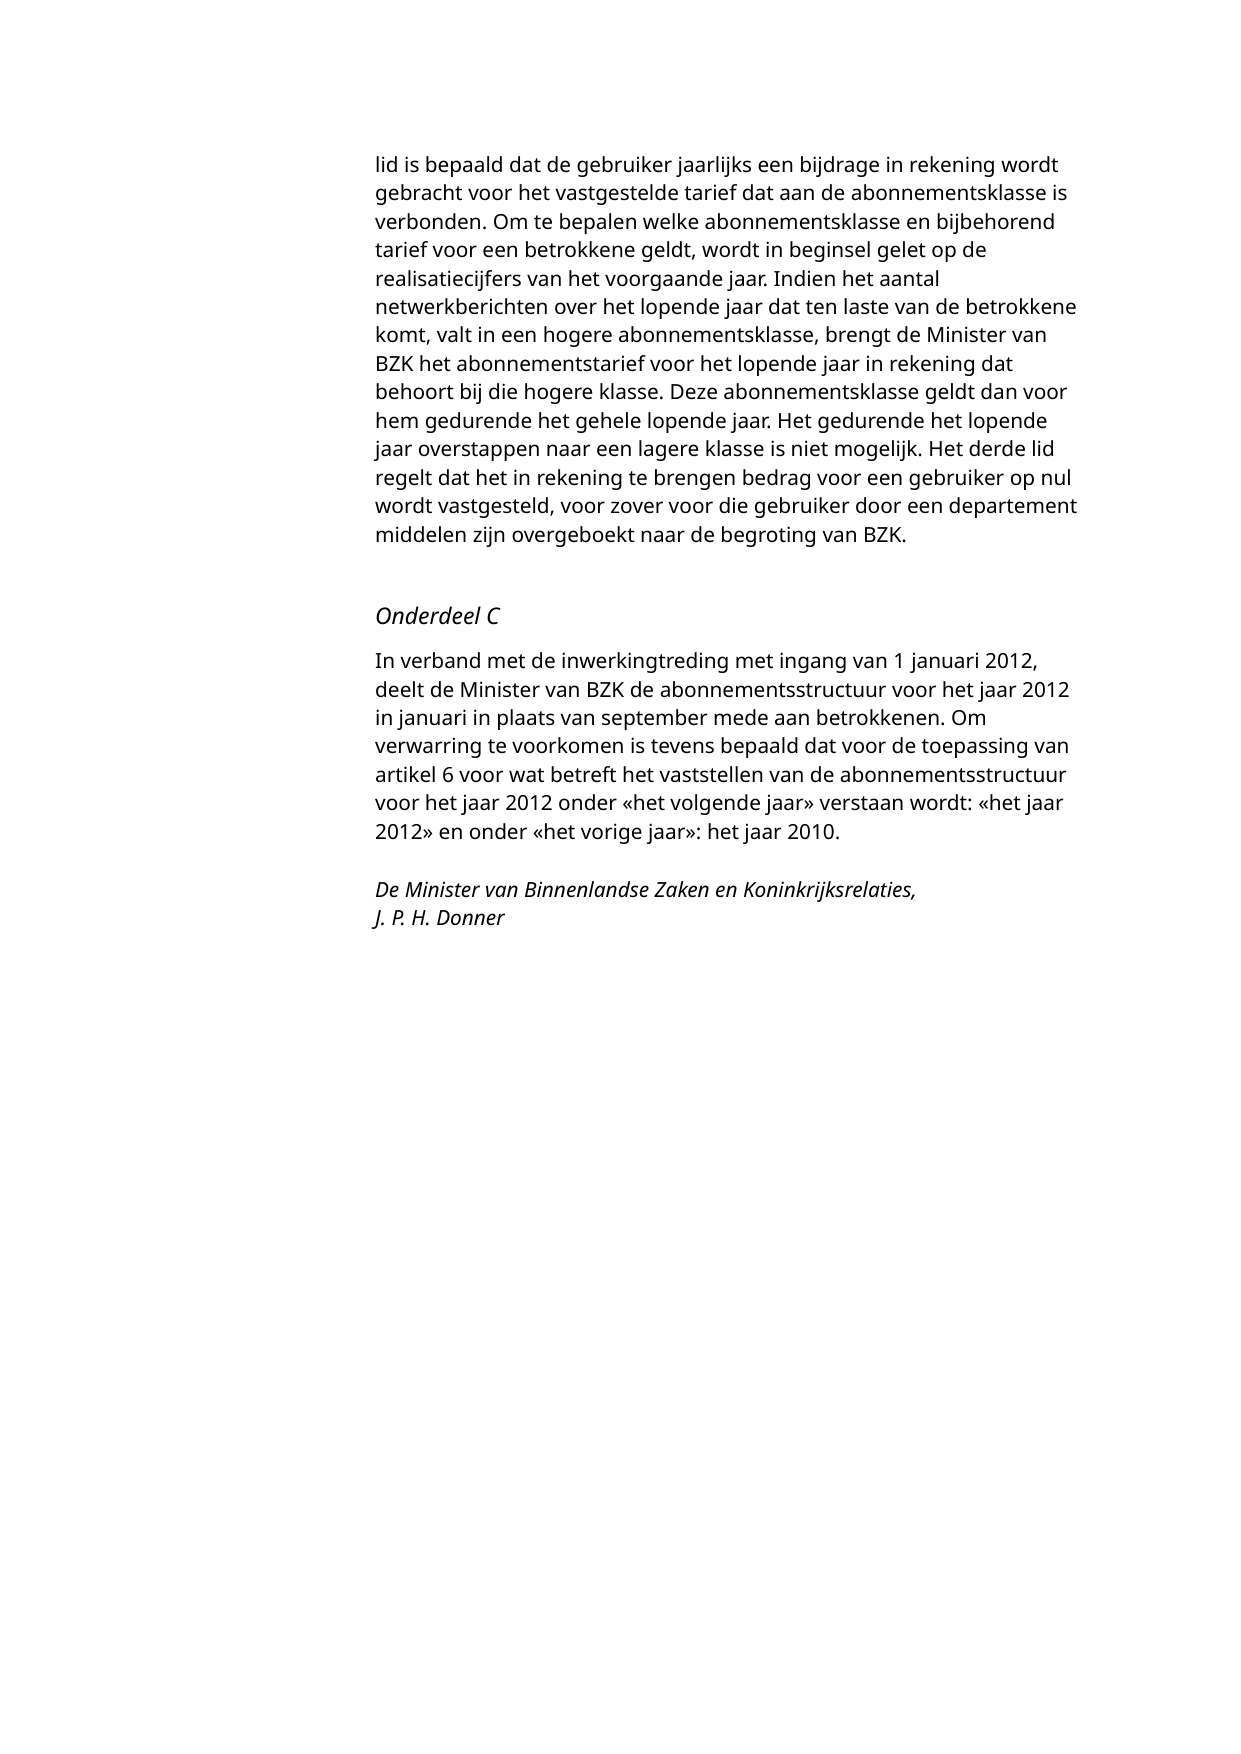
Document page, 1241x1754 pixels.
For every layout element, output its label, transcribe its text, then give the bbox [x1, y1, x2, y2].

text J. P. H. Donner [375, 903, 1090, 932]
text De Minister van Binnenlandse Zaken en Koninkrijksrelaties, [375, 875, 1090, 903]
text lid is bepaald dat de gebruiker jaarlijks een bijdrage in rekening wordt gebracht voor het vastgestelde tarief dat aan de abonnementsklasse is verbonden. Om te bepalen welke abonnementsklasse en bijbehorend tarief voor een betrokkene geldt, wordt in beginsel gelet op de realisatiecijfers van het voorgaande jaar. Indien het aantal netwerkberichten over het lopende jaar dat ten laste van de betrokkene komt, valt in een hogere abonnementsklasse, brengt de Minister van BZK het abonnementstarief voor het lopende jaar in rekening dat behoort bij die hogere klasse. Deze abonnementsklasse geldt dan voor hem gedurende het gehele lopende jaar. Het gedurende het lopende jaar overstappen naar een lagere klasse is niet mogelijk. Het derde lid regelt dat het in rekening te brengen bedrag voor een gebruiker op nul wordt vastgesteld, voor zover voor die gebruiker door een departement middelen zijn overgeboekt naar de begroting van BZK. [375, 150, 1090, 548]
text In verband met de inwerkingtreding met ingang van 1 januari 2012, deelt de Minister van BZK de abonnementsstructuur voor het jaar 2012 in januari in plaats van september mede aan betrokkenen. Om verwarring te voorkomen is tevens bepaald dat voor de toepassing van artikel 6 voor wat betreft het vaststellen van de abonnementsstructuur voor het jaar 2012 onder «het volgende jaar» verstaan wordt: «het jaar 2012» en onder «het vorige jaar»: het jaar 2010. [375, 646, 1090, 845]
subtitle Onderdeel C [375, 600, 1090, 631]
